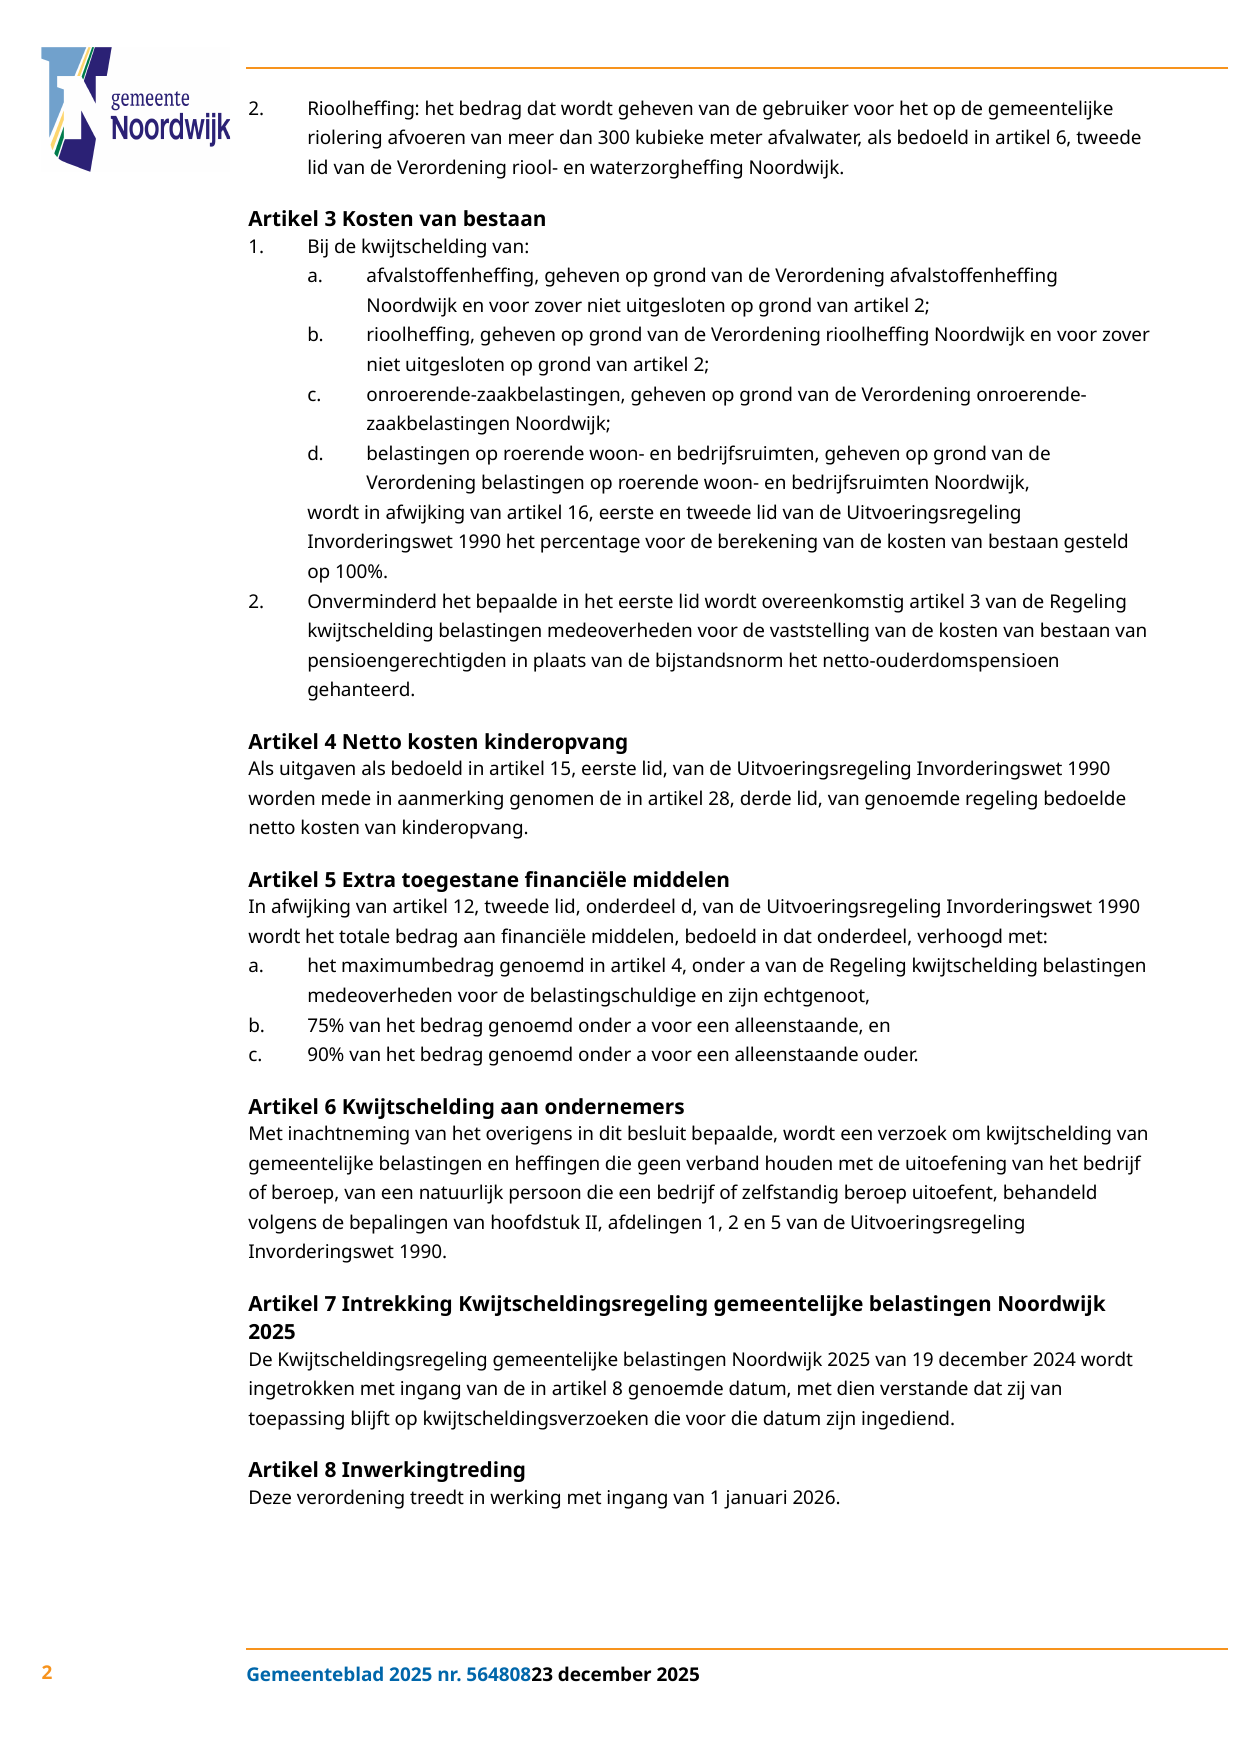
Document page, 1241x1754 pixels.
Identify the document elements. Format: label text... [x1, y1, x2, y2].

list 75% van het bedrag genoemd onder a voor een alleenstaande, en [248, 1012, 1152, 1037]
list afvalstoffenheffing, geheven op grond van de Verordening afvalstoffenheffing Noordwijk en voor zover niet uitgesloten op grond van artikel 2; [307, 262, 1152, 318]
text Artikel 4 Netto kosten kinderopvang [248, 727, 1152, 755]
list onroerende-zaakbelastingen, geheven op grond van de Verordening onroerende-zaakbelastingen Noordwijk; [307, 381, 1152, 436]
list belastingen op roerende woon- en bedrijfsruimten, geheven op grond van de Verordening belastingen op roerende woon- en bedrijfsruimten Noordwijk, [307, 440, 1152, 495]
picture [41, 47, 231, 172]
list het maximumbedrag genoemd in artikel 4, onder a van de Regeling kwijtschelding belastingen medeoverheden voor de belastingschuldige en zijn echtgenoot, [248, 953, 1152, 1008]
text Als uitgaven als bedoeld in artikel 15, eerste lid, van de Uitvoeringsregeling Invorderingswet 1990 worden mede in aanmerking genomen de in artikel 28, derde lid, van genoemde regeling bedoelde netto kosten van kinderopvang. [248, 755, 1152, 840]
list rioolheffing, geheven op grond van de Verordening rioolheffing Noordwijk en voor zover niet uitgesloten op grond van artikel 2; [307, 322, 1152, 377]
text Met inachtneming van het overigens in dit besluit bepaalde, wordt een verzoek om kwijtschelding van gemeentelijke belastingen en heffingen die geen verband houden met de uitoefening van het bedrijf of beroep, van een natuurlijk persoon die een bedrijf of zelfstandig beroep uitoefent, behandeld volgens de bepalingen van hoofdstuk II, afdelingen 1, 2 en 5 van de Uitvoeringsregeling Invorderingswet 1990. [248, 1120, 1152, 1264]
list Onverminderd het bepaalde in het eerste lid wordt overeenkomstig artikel 3 van de Regeling kwijtschelding belastingen medeoverheden voor de vaststelling van de kosten van bestaan van pensioengerechtigden in plaats van de bijstandsnorm het netto-ouderdomspensioen gehanteerd. [248, 588, 1152, 702]
list Rioolheffing: het bedrag dat wordt geheven van de gebruiker voor het op de gemeentelijke riolering afvoeren van meer dan 300 kubieke meter afvalwater, als bedoeld in artikel 6, tweede lid van de Verordening riool- en waterzorgheffing Noordwijk. [248, 95, 1152, 180]
text Artikel 5 Extra toegestane financiële middelen [248, 865, 1152, 893]
text De Kwijtscheldingsregeling gemeentelijke belastingen Noordwijk 2025 van 19 december 2024 wordt ingetrokken met ingang van de in artikel 8 genoemde datum, met dien verstande dat zij van toepassing blijft op kwijtscheldingsverzoeken die voor die datum zijn ingediend. [248, 1346, 1152, 1431]
text Artikel 6 Kwijtschelding aan ondernemers [248, 1092, 1152, 1120]
text Artikel 8 Inwerkingtreding [248, 1455, 1152, 1484]
list 90% van het bedrag genoemd onder a voor een alleenstaande ouder. [248, 1041, 1152, 1067]
text In afwijking van artikel 12, tweede lid, onderdeel d, van de Uitvoeringsregeling Invorderingswet 1990 wordt het totale bedrag aan financiële middelen, bedoeld in dat onderdeel, verhoogd met: [248, 893, 1152, 949]
text Deze verordening treedt in werking met ingang van 1 januari 2026. [248, 1484, 1152, 1509]
text Artikel 7 Intrekking Kwijtscheldingsregeling gemeentelijke belastingen Noordwijk 2025 [248, 1289, 1152, 1346]
text Artikel 3 Kosten van bestaan [248, 204, 1152, 233]
list wordt in afwijking van artikel 16, eerste en tweede lid van de Uitvoeringsregeling Invorderingswet 1990 het percentage voor de berekening van de kosten van bestaan gesteld op 100%. [248, 499, 1152, 584]
list Bij de kwijtschelding van: [248, 233, 1152, 258]
